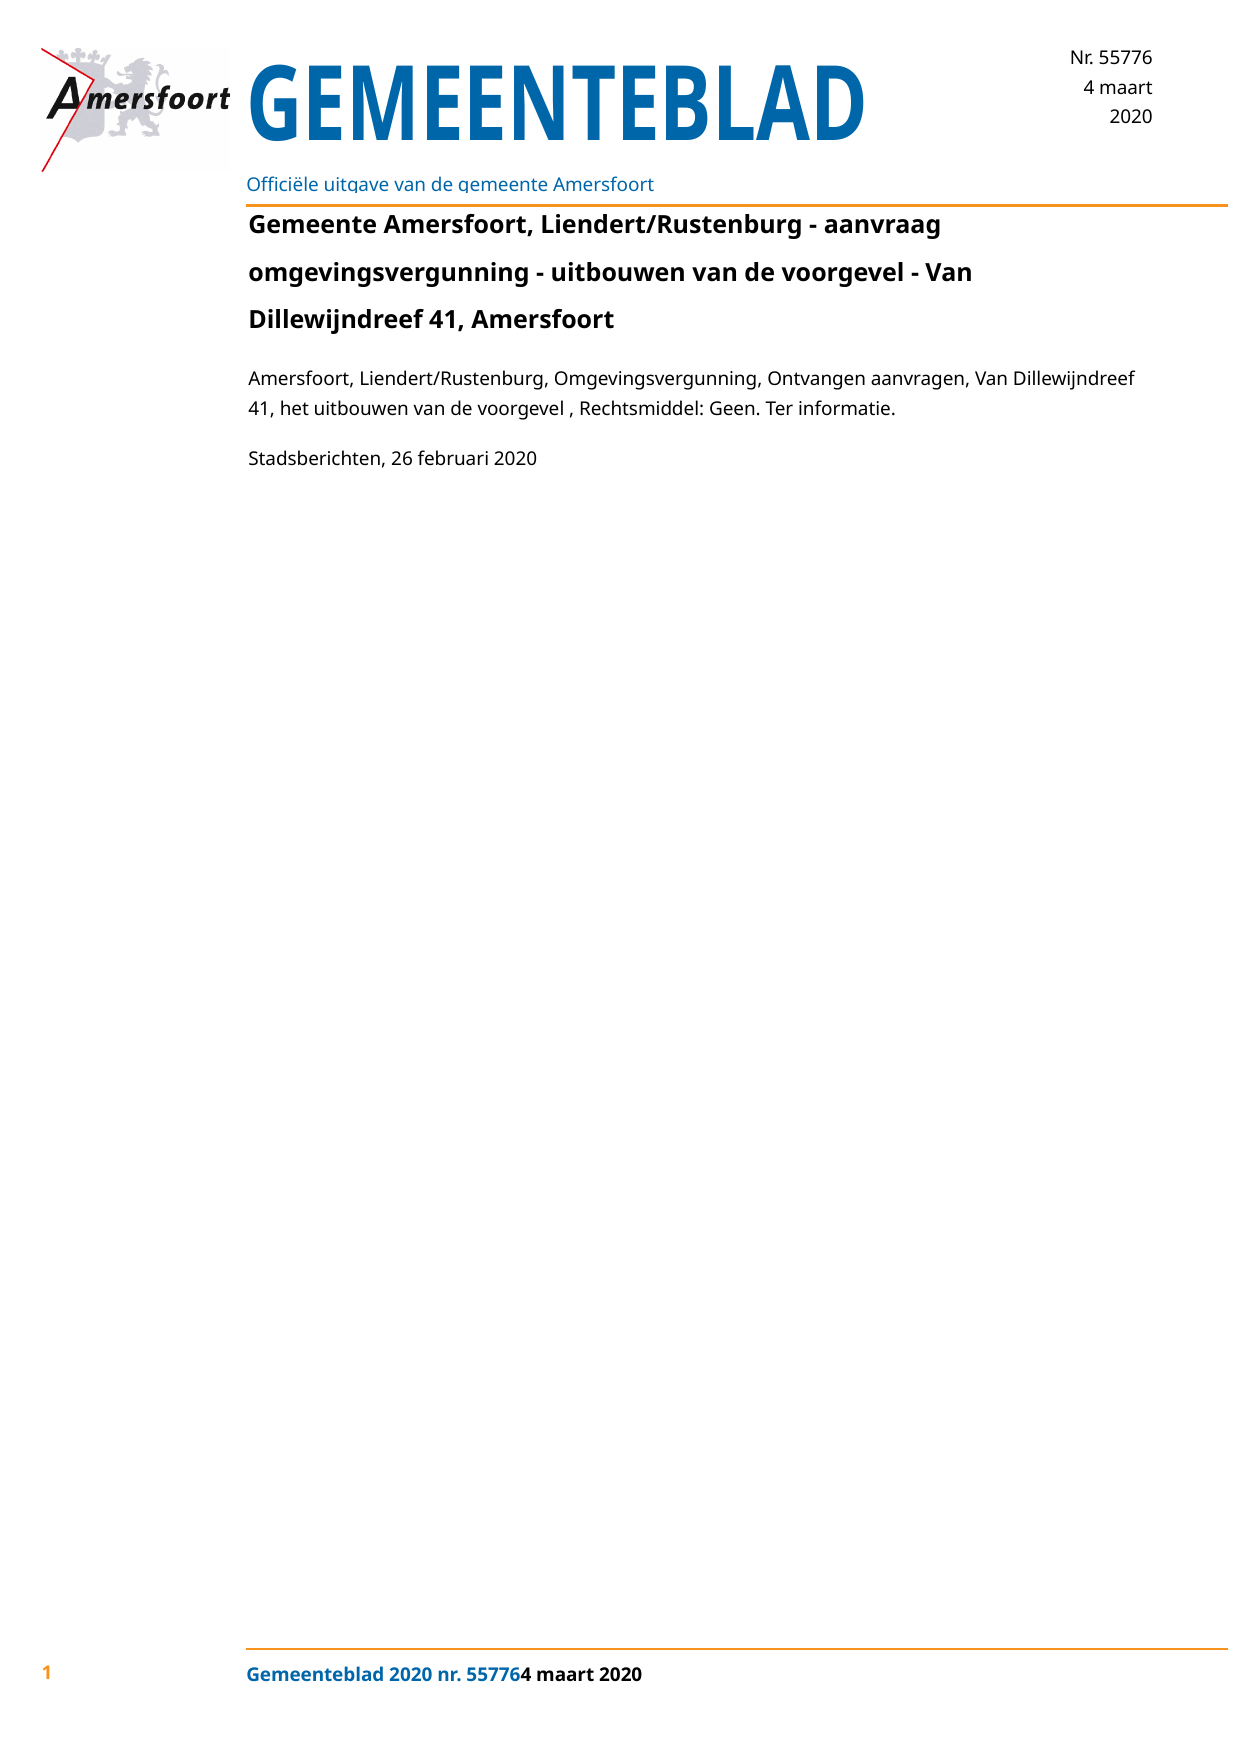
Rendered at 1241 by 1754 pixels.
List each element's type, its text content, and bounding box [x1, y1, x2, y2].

text Amersfoort, Liendert/Rustenburg, Omgevingsvergunning, Ontvangen aanvragen, Van Dillewijndreef 41, het uitbouwen van de voorgevel , Rechtsmiddel: Geen. Ter informatie. [248, 366, 1152, 421]
text Gemeente Amersfoort, Liendert/Rustenburg - aanvraag omgevingsvergunning - uitbouwen van de voorgevel - Van Dillewijndreef 41, Amersfoort [248, 207, 1152, 336]
picture [41, 47, 231, 172]
text Stadsberichten, 26 februari 2020 [248, 446, 1152, 471]
